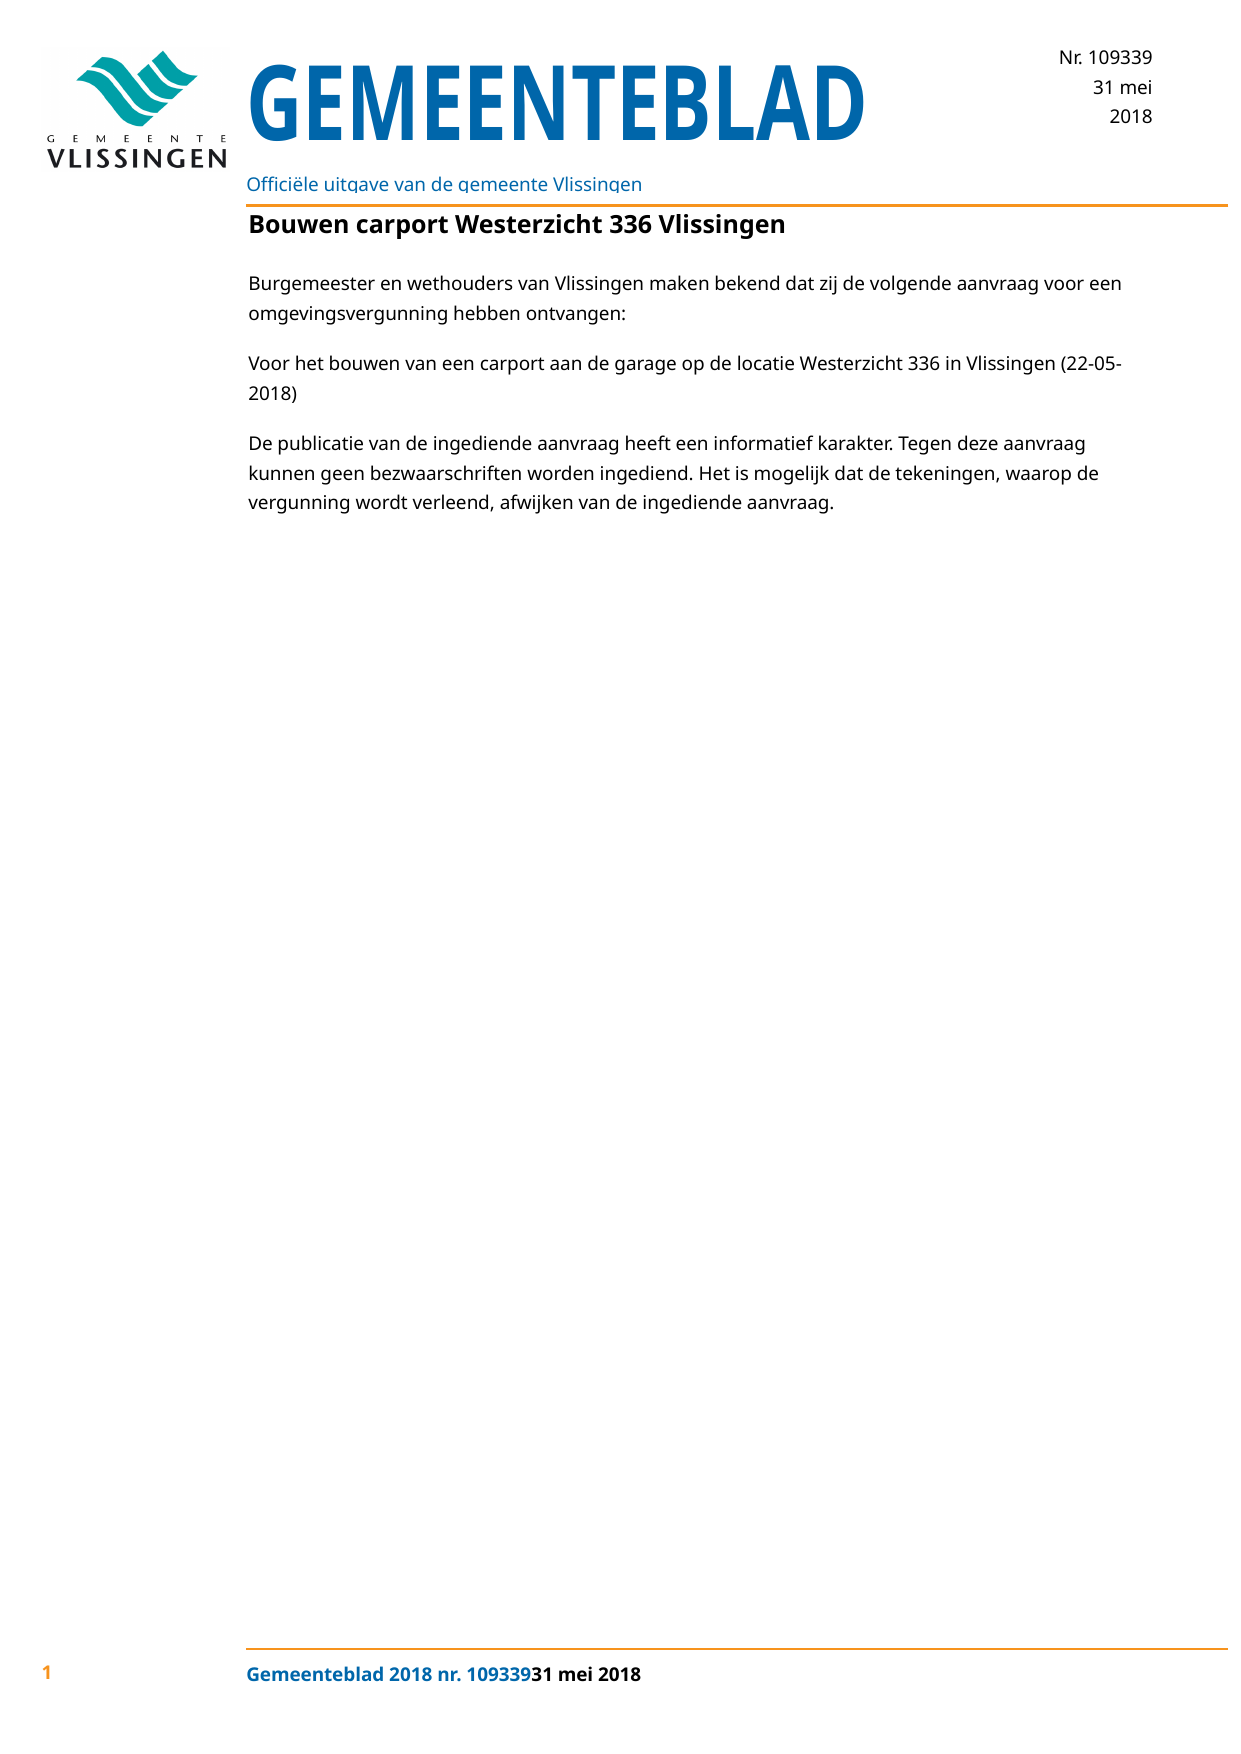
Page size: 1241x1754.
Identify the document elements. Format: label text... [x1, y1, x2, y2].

text Voor het bouwen van een carport aan de garage op de locatie Westerzicht 336 in Vlissingen (22-05-2018) [248, 350, 1152, 406]
text Bouwen carport Westerzicht 336 Vlissingen [248, 207, 1152, 241]
text De publicatie van de ingediende aanvraag heeft een informatief karakter. Tegen deze aanvraag kunnen geen bezwaarschriften worden ingediend. Het is mogelijk dat de tekeningen, waarop de vergunning wordt verleend, afwijken van de ingediende aanvraag. [248, 430, 1152, 515]
text Burgemeester en wethouders van Vlissingen maken bekend dat zij de volgende aanvraag voor een omgevingsvergunning hebben ontvangen: [248, 270, 1152, 326]
picture [41, 47, 231, 172]
